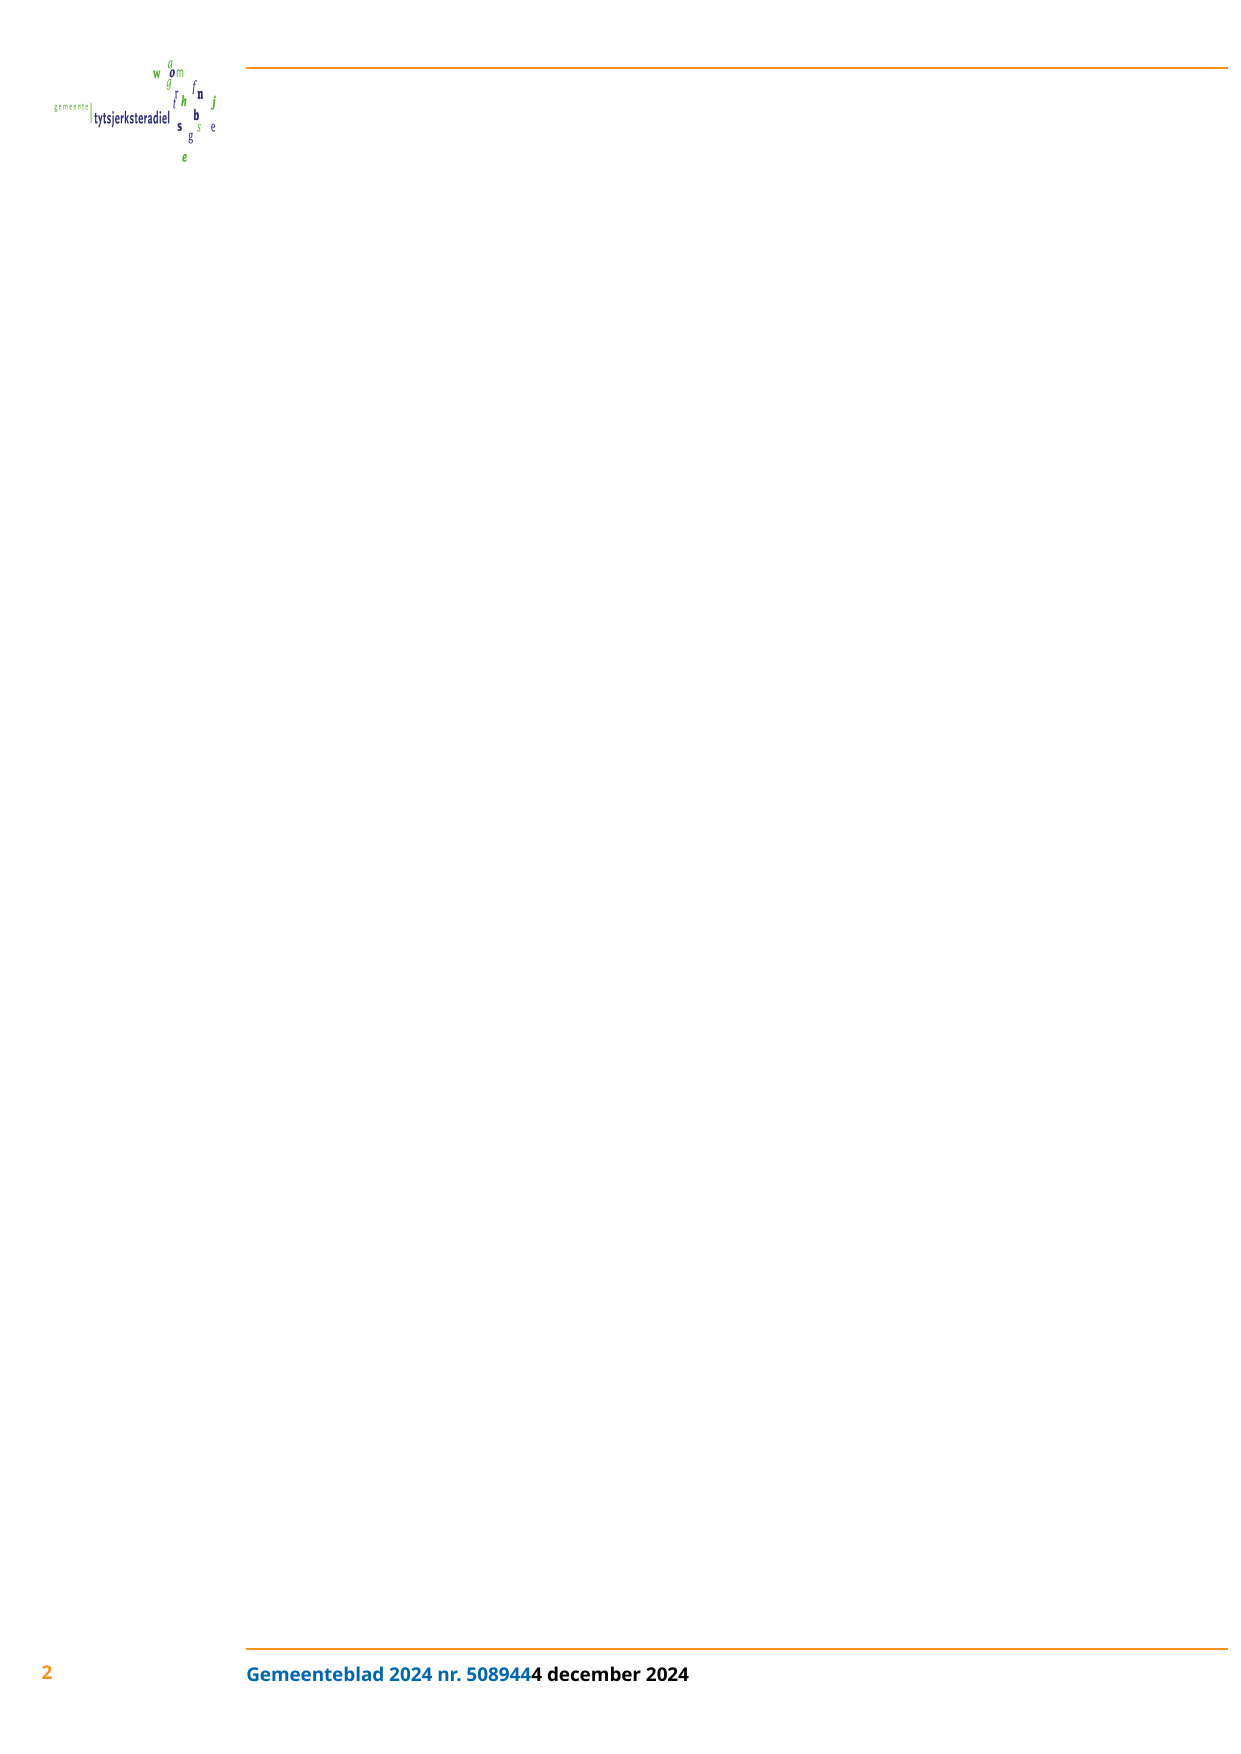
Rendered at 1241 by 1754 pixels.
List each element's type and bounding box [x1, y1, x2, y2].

picture [41, 47, 231, 172]
